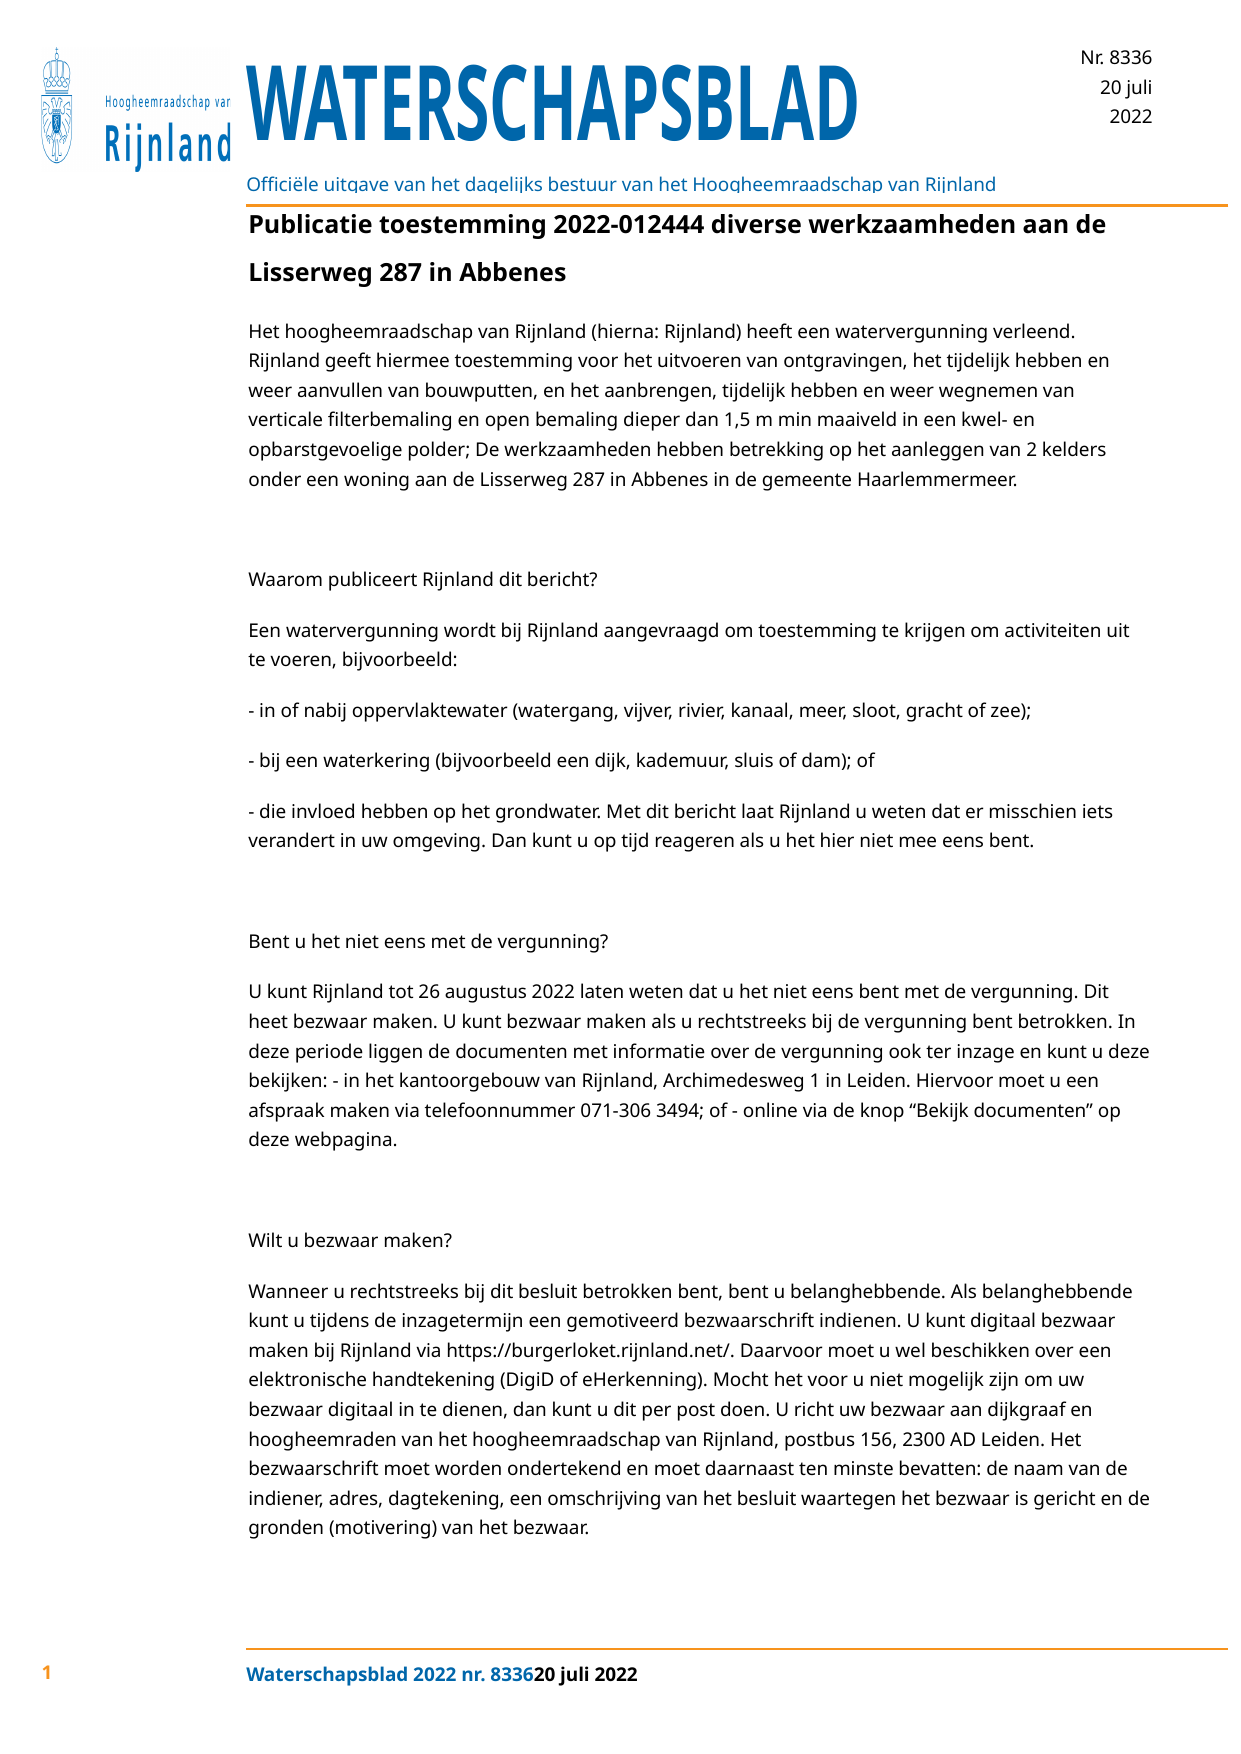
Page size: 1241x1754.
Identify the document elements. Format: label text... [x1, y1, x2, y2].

text Een watervergunning wordt bij Rijnland aangevraagd om toestemming te krijgen om activiteiten uit te voeren, bijvoorbeeld: [248, 617, 1152, 672]
text - bij een waterkering (bijvoorbeeld een dijk, kademuur, sluis of dam); of [248, 747, 1152, 773]
text Bent u het niet eens met de vergunning? [248, 928, 1152, 954]
picture [41, 47, 231, 172]
text - in of nabij oppervlaktewater (watergang, vijver, rivier, kanaal, meer, sloot, gracht of zee); [248, 697, 1152, 723]
text U kunt Rijnland tot 26 augustus 2022 laten weten dat u het niet eens bent met de vergunning. Dit heet bezwaar maken. U kunt bezwaar maken als u rechtstreeks bij de vergunning bent betrokken. In deze periode liggen de documenten met informatie over de vergunning ook ter inzage en kunt u deze bekijken: - in het kantoorgebouw van Rijnland, Archimedesweg 1 in Leiden. Hiervoor moet u een afspraak maken via telefoonnummer 071-306 3494; of - online via de knop “Bekijk documenten” op deze webpagina. [248, 979, 1152, 1152]
text Waarom publiceert Rijnland dit bericht? [248, 567, 1152, 592]
text Wanneer u rechtstreeks bij dit besluit betrokken bent, bent u belanghebbende. Als belanghebbende kunt u tijdens de inzagetermijn een gemotiveerd bezwaarschrift indienen. U kunt digitaal bezwaar maken bij Rijnland via https://burgerloket.rijnland.net/. Daarvoor moet u wel beschikken over een elektronische handtekening (DigiD of eHerkenning). Mocht het voor u niet mogelijk zijn om uw bezwaar digitaal in te dienen, dan kunt u dit per post doen. U richt uw bezwaar aan dijkgraaf en hoogheemraden van het hoogheemraadschap van Rijnland, postbus 156, 2300 AD Leiden. Het bezwaarschrift moet worden ondertekend en moet daarnaast ten minste bevatten: de naam van de indiener, adres, dagtekening, een omschrijving van het besluit waartegen het bezwaar is gericht en de gronden (motivering) van het bezwaar. [248, 1278, 1152, 1540]
text Publicatie toestemming 2022-012444 diverse werkzaamheden aan de Lisserweg 287 in Abbenes [248, 207, 1152, 288]
text - die invloed hebben op het grondwater. Met dit bericht laat Rijnland u weten dat er misschien iets verandert in uw omgeving. Dan kunt u op tijd reageren als u het hier niet mee eens bent. [248, 798, 1152, 853]
text Het hoogheemraadschap van Rijnland (hierna: Rijnland) heeft een watervergunning verleend. Rijnland geeft hiermee toestemming voor het uitvoeren van ontgravingen, het tijdelijk hebben en weer aanvullen van bouwputten, en het aanbrengen, tijdelijk hebben en weer wegnemen van verticale filterbemaling en open bemaling dieper dan 1,5 m min maaiveld in een kwel- en opbarstgevoelige polder; De werkzaamheden hebben betrekking op het aanleggen van 2 kelders onder een woning aan de Lisserweg 287 in Abbenes in de gemeente Haarlemmermeer. [248, 318, 1152, 492]
text Wilt u bezwaar maken? [248, 1227, 1152, 1253]
